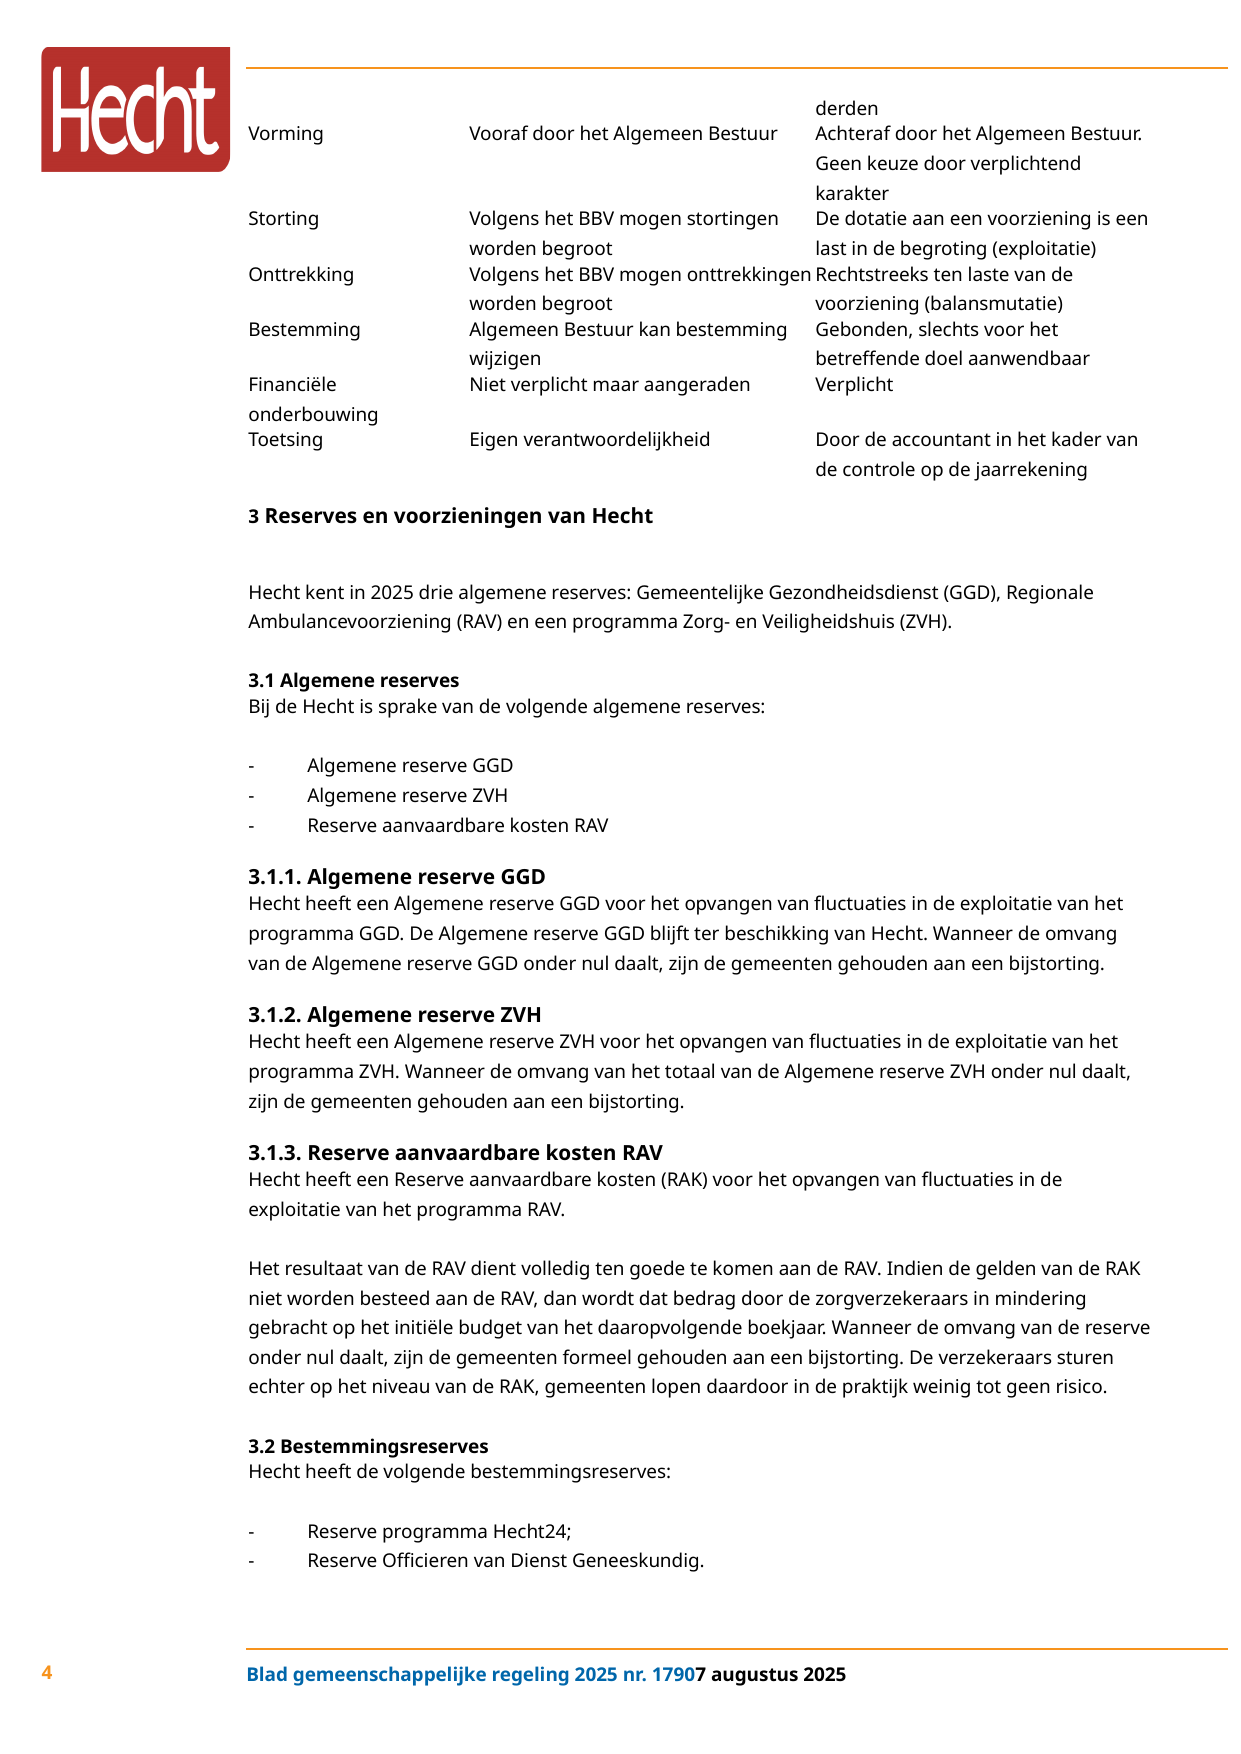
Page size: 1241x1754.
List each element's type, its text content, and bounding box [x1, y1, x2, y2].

text Het resultaat van de RAV dient volledig ten goede te komen aan de RAV. Indien de gelden van de RAK niet worden besteed aan de RAV, dan wordt dat bedrag door de zorgverzekeraars in mindering gebracht op het initiële budget van het daaropvolgende boekjaar. Wanneer de omvang van de reserve onder nul daalt, zijn de gemeenten formeel gehouden aan een bijstorting. De verzekeraars sturen echter op het niveau van de RAK, gemeenten lopen daardoor in de praktijk weinig tot geen risico. [248, 1255, 1152, 1399]
text 3.2 Bestemmingsreserves [248, 1433, 1152, 1459]
text 3.1 Algemene reserves [248, 668, 1152, 693]
table_cell Toetsing [248, 427, 469, 482]
table_cell Achteraf door het Algemeen Bestuur. Geen keuze door verplichtend karakter [815, 121, 1152, 205]
table_cell Vorming [248, 121, 469, 205]
table_cell De dotatie aan een voorziening is een last in de begroting (exploitatie) [815, 205, 1152, 261]
table_cell [469, 95, 815, 121]
table_cell derden [815, 95, 1152, 121]
text Bij de Hecht is sprake van de volgende algemene reserves: [248, 693, 1152, 719]
text Hecht heeft de volgende bestemmingsreserves: [248, 1459, 1152, 1484]
text Hecht heeft een Algemene reserve ZVH voor het opvangen van fluctuaties in de exploitatie van het programma ZVH. Wanneer de omvang van het totaal van de Algemene reserve ZVH onder nul daalt, zijn de gemeenten gehouden aan een bijstorting. [248, 1029, 1152, 1113]
table_cell [248, 95, 469, 121]
table_cell Niet verplicht maar aangeraden [469, 371, 815, 427]
text 3.1.2. Algemene reserve ZVH [248, 1000, 1152, 1029]
text Hecht heeft een Reserve aanvaardbare kosten (RAK) voor het opvangen van fluctuaties in de exploitatie van het programma RAV. [248, 1167, 1152, 1222]
table_cell Eigen verantwoordelijkheid [469, 427, 815, 482]
table_cell Bestemming [248, 316, 469, 371]
table_cell Door de accountant in het kader van de controle op de jaarrekening [815, 427, 1152, 482]
table_cell Algemeen Bestuur kan bestemming wijzigen [469, 316, 815, 371]
text Hecht heeft een Algemene reserve GGD voor het opvangen van fluctuaties in de exploitatie van het programma GGD. De Algemene reserve GGD blijft ter beschikking van Hecht. Wanneer de omvang van de Algemene reserve GGD onder nul daalt, zijn de gemeenten gehouden aan een bijstorting. [248, 891, 1152, 976]
text 3.1.3. Reserve aanvaardbare kosten RAV [248, 1138, 1152, 1167]
table_cell Volgens het BBV mogen stortingen worden begroot [469, 205, 815, 261]
table_cell Vooraf door het Algemeen Bestuur [469, 121, 815, 205]
table_cell Storting [248, 205, 469, 261]
table_cell Rechtstreeks ten laste van de voorziening (balansmutatie) [815, 261, 1152, 316]
list Reserve programma Hecht24; [248, 1518, 1152, 1543]
text 3 Reserves en voorzieningen van Hecht [248, 501, 1152, 530]
list Reserve aanvaardbare kosten RAV [248, 812, 1152, 837]
list Algemene reserve ZVH [248, 782, 1152, 808]
list Reserve Officieren van Dienst Geneeskundig. [248, 1547, 1152, 1573]
list Algemene reserve GGD [248, 753, 1152, 778]
table_cell Volgens het BBV mogen onttrekkingen worden begroot [469, 261, 815, 316]
table_cell Gebonden, slechts voor het betreffende doel aanwendbaar [815, 316, 1152, 371]
picture [41, 47, 231, 172]
text 3.1.1. Algemene reserve GGD [248, 862, 1152, 891]
table_cell Onttrekking [248, 261, 469, 316]
table_cell Financiële onderbouwing [248, 371, 469, 427]
table_cell Verplicht [815, 371, 1152, 427]
text Hecht kent in 2025 drie algemene reserves: Gemeentelijke Gezondheidsdienst (GGD), Regionale Ambulancevoorziening (RAV) en een programma Zorg- en Veiligheidshuis (ZVH). [248, 579, 1152, 634]
